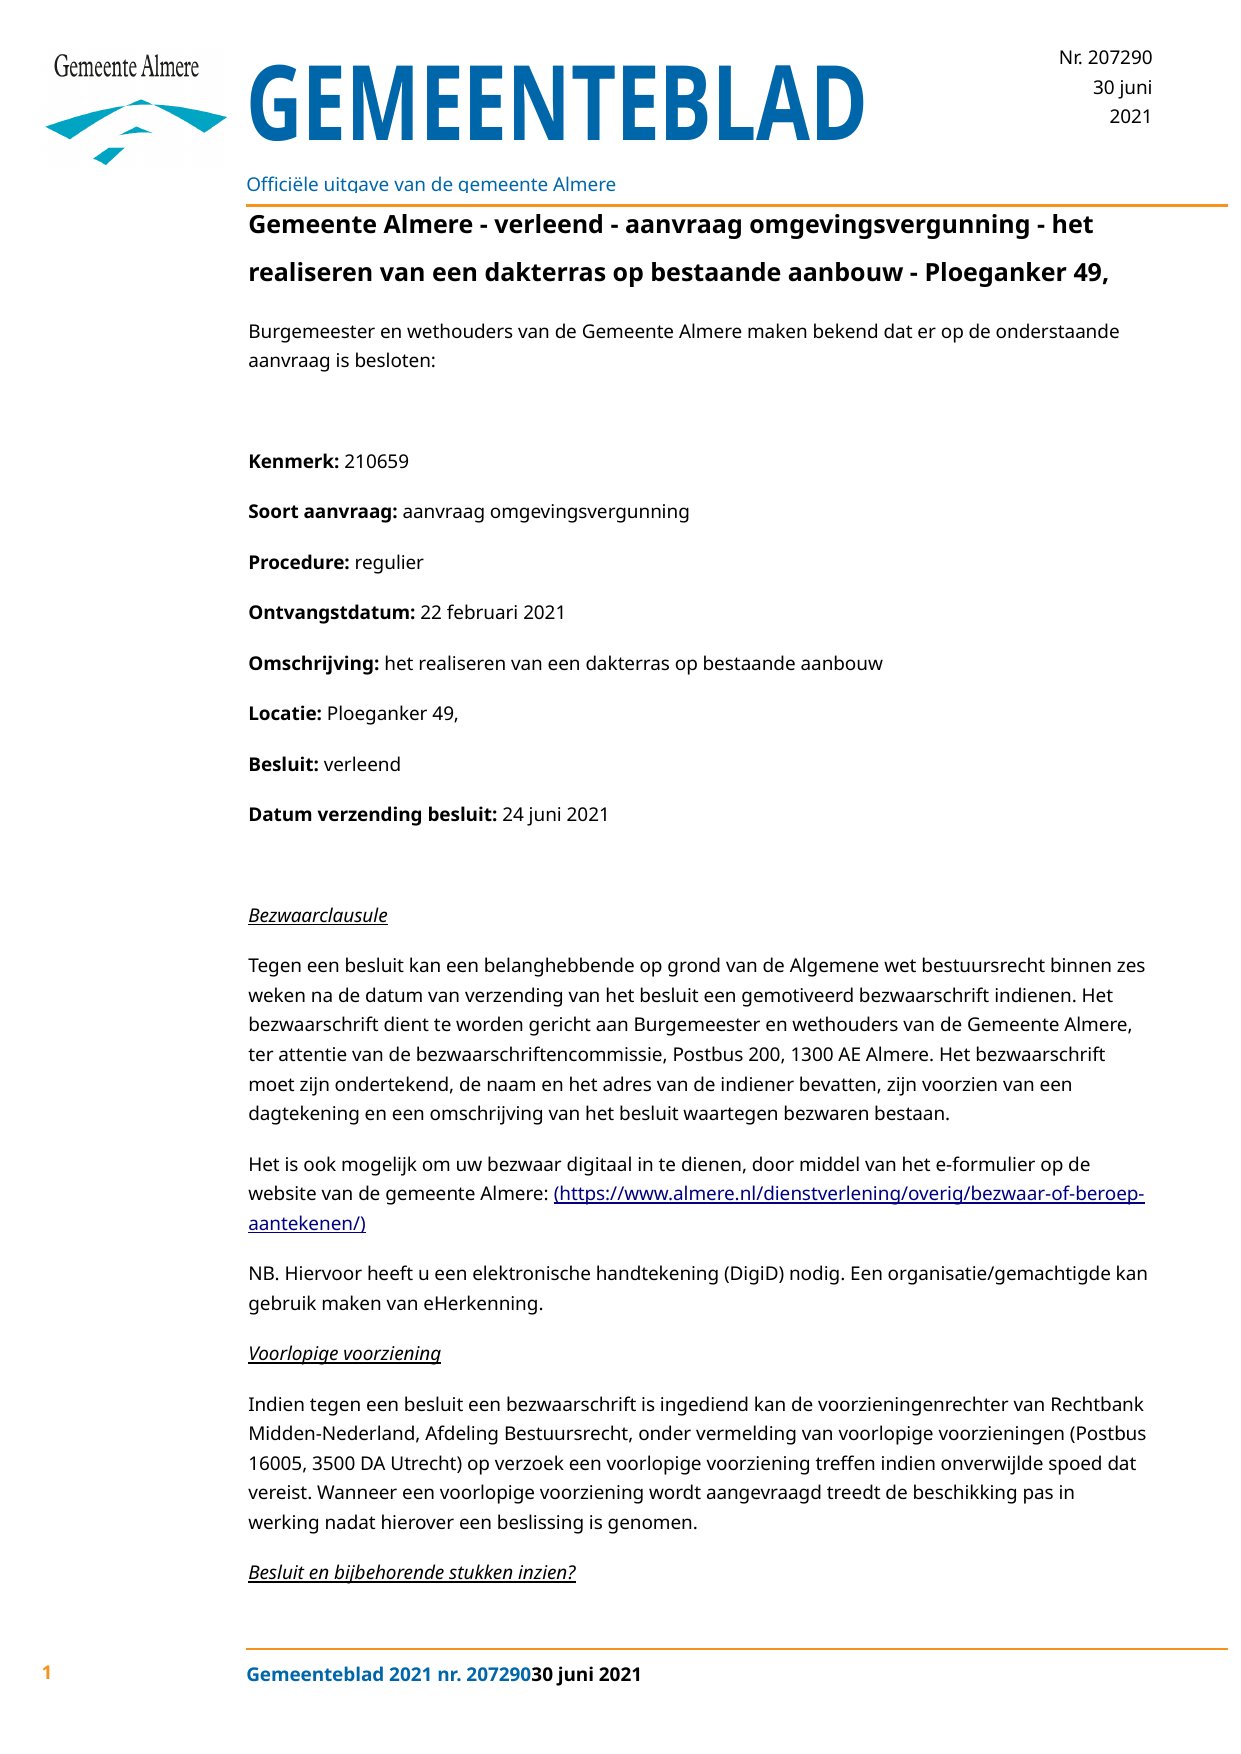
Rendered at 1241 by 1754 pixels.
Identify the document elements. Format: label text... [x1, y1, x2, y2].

text Bezwaarclausule [248, 902, 1152, 928]
text Gemeente Almere - verleend - aanvraag omgevingsvergunning - het realiseren van een dakterras op bestaande aanbouw - Ploeganker 49, [248, 207, 1152, 288]
text Besluit en bijbehorende stukken inzien? [248, 1559, 1152, 1585]
text Burgemeester en wethouders van de Gemeente Almere maken bekend dat er op de onderstaande aanvraag is besloten: [248, 318, 1152, 373]
text Indien tegen een besluit een bezwaarschrift is ingediend kan de voorzieningenrechter van Rechtbank Midden-Nederland, Afdeling Bestuursrecht, onder vermelding van voorlopige voorzieningen (Postbus 16005, 3500 DA Utrecht) op verzoek een voorlopige voorziening treffen indien onverwijlde spoed dat vereist. Wanneer een voorlopige voorziening wordt aangevraagd treedt de beschikking pas in werking nadat hierover een beslissing is genomen. [248, 1391, 1152, 1535]
text Besluit: verleend [248, 751, 1152, 777]
text Procedure: regulier [248, 549, 1152, 575]
text Het is ook mogelijk om uw bezwaar digitaal in te dienen, door middel van het e-formulier op de website van de gemeente Almere: (https://www.almere.nl/dienstverlening/overig/bezwaar-of-beroep-aantekenen/) [248, 1151, 1152, 1236]
text Locatie: Ploeganker 49, [248, 700, 1152, 726]
text NB. Hiervoor heeft u een elektronische handtekening (DigiD) nodig. Een organisatie/gemachtigde kan gebruik maken van eHerkenning. [248, 1260, 1152, 1316]
picture [41, 47, 231, 172]
text Tegen een besluit kan een belanghebbende op grond van de Algemene wet bestuursrecht binnen zes weken na de datum van verzending van het besluit een gemotiveerd bezwaarschrift indienen. Het bezwaarschrift dient te worden gericht aan Burgemeester en wethouders van de Gemeente Almere, ter attentie van de bezwaarschriftencommissie, Postbus 200, 1300 AE Almere. Het bezwaarschrift moet zijn ondertekend, de naam en het adres van de indiener bevatten, zijn voorzien van een dagtekening en een omschrijving van het besluit waartegen bezwaren bestaan. [248, 952, 1152, 1126]
text Soort aanvraag: aanvraag omgevingsvergunning [248, 499, 1152, 524]
text Kenmerk: 210659 [248, 448, 1152, 474]
text Ontvangstdatum: 22 februari 2021 [248, 599, 1152, 625]
text Omschrijving: het realiseren van een dakterras op bestaande aanbouw [248, 650, 1152, 676]
text Voorlopige voorziening [248, 1340, 1152, 1366]
text Datum verzending besluit: 24 juni 2021 [248, 801, 1152, 827]
